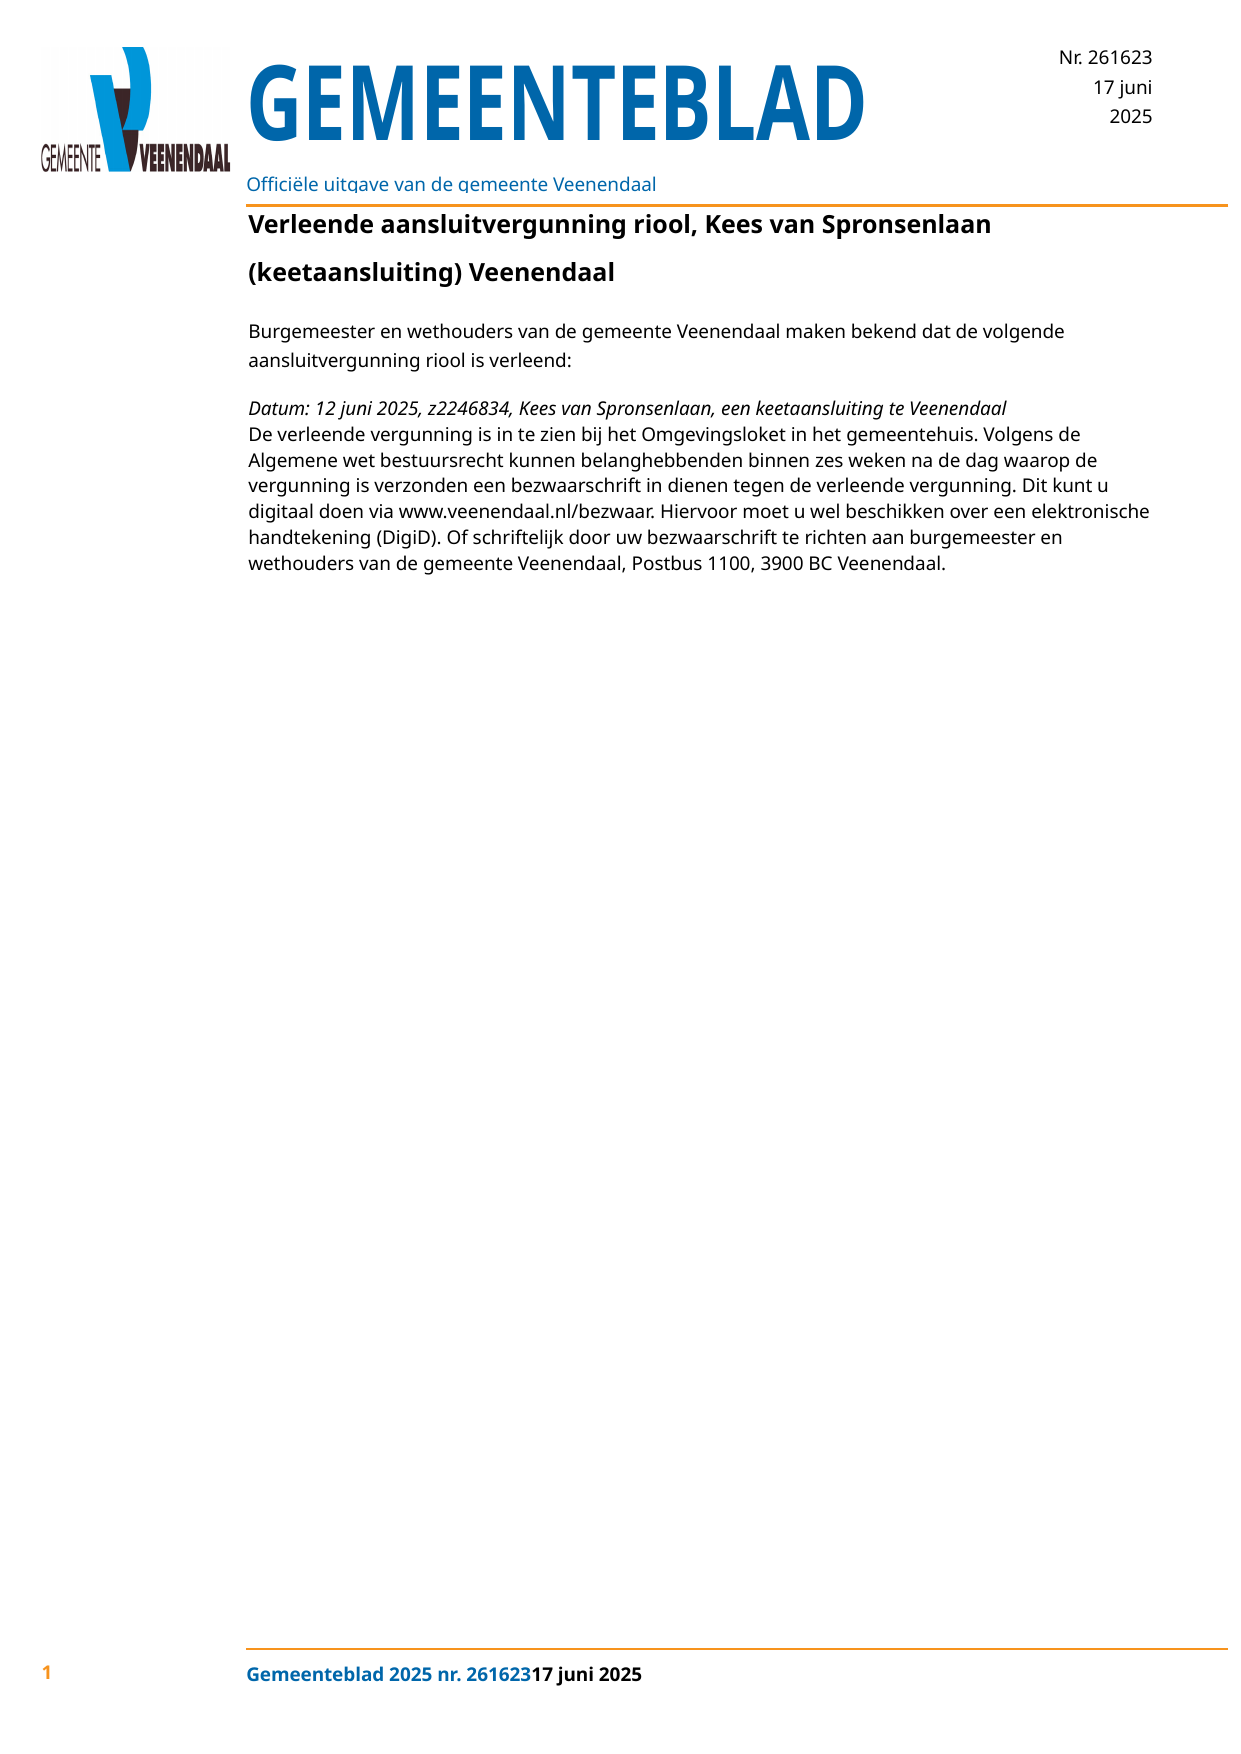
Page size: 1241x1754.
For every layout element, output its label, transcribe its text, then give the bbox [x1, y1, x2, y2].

text Datum: 12 juni 2025, z2246834, Kees van Spronsenlaan, een keetaansluiting te Veenendaal [248, 395, 1152, 421]
text Verleende aansluitvergunning riool, Kees van Spronsenlaan (keetaansluiting) Veenendaal [248, 207, 1152, 288]
picture [41, 47, 130, 172]
picture [123, 47, 231, 172]
text De verleende vergunning is in te zien bij het Omgevingsloket in het gemeentehuis. Volgens de Algemene wet bestuursrecht kunnen belanghebbenden binnen zes weken na de dag waarop de vergunning is verzonden een bezwaarschrift in dienen tegen de verleende vergunning. Dit kunt u digitaal doen via www.veenendaal.nl/bezwaar. Hiervoor moet u wel beschikken over een elektronische handtekening (DigiD). Of schriftelijk door uw bezwaarschrift te richten aan burgemeester en wethouders van de gemeente Veenendaal, Postbus 1100, 3900 BC Veenendaal. [248, 421, 1152, 575]
text Burgemeester en wethouders van de gemeente Veenendaal maken bekend dat de volgende aansluitvergunning riool is verleend: [248, 318, 1152, 373]
